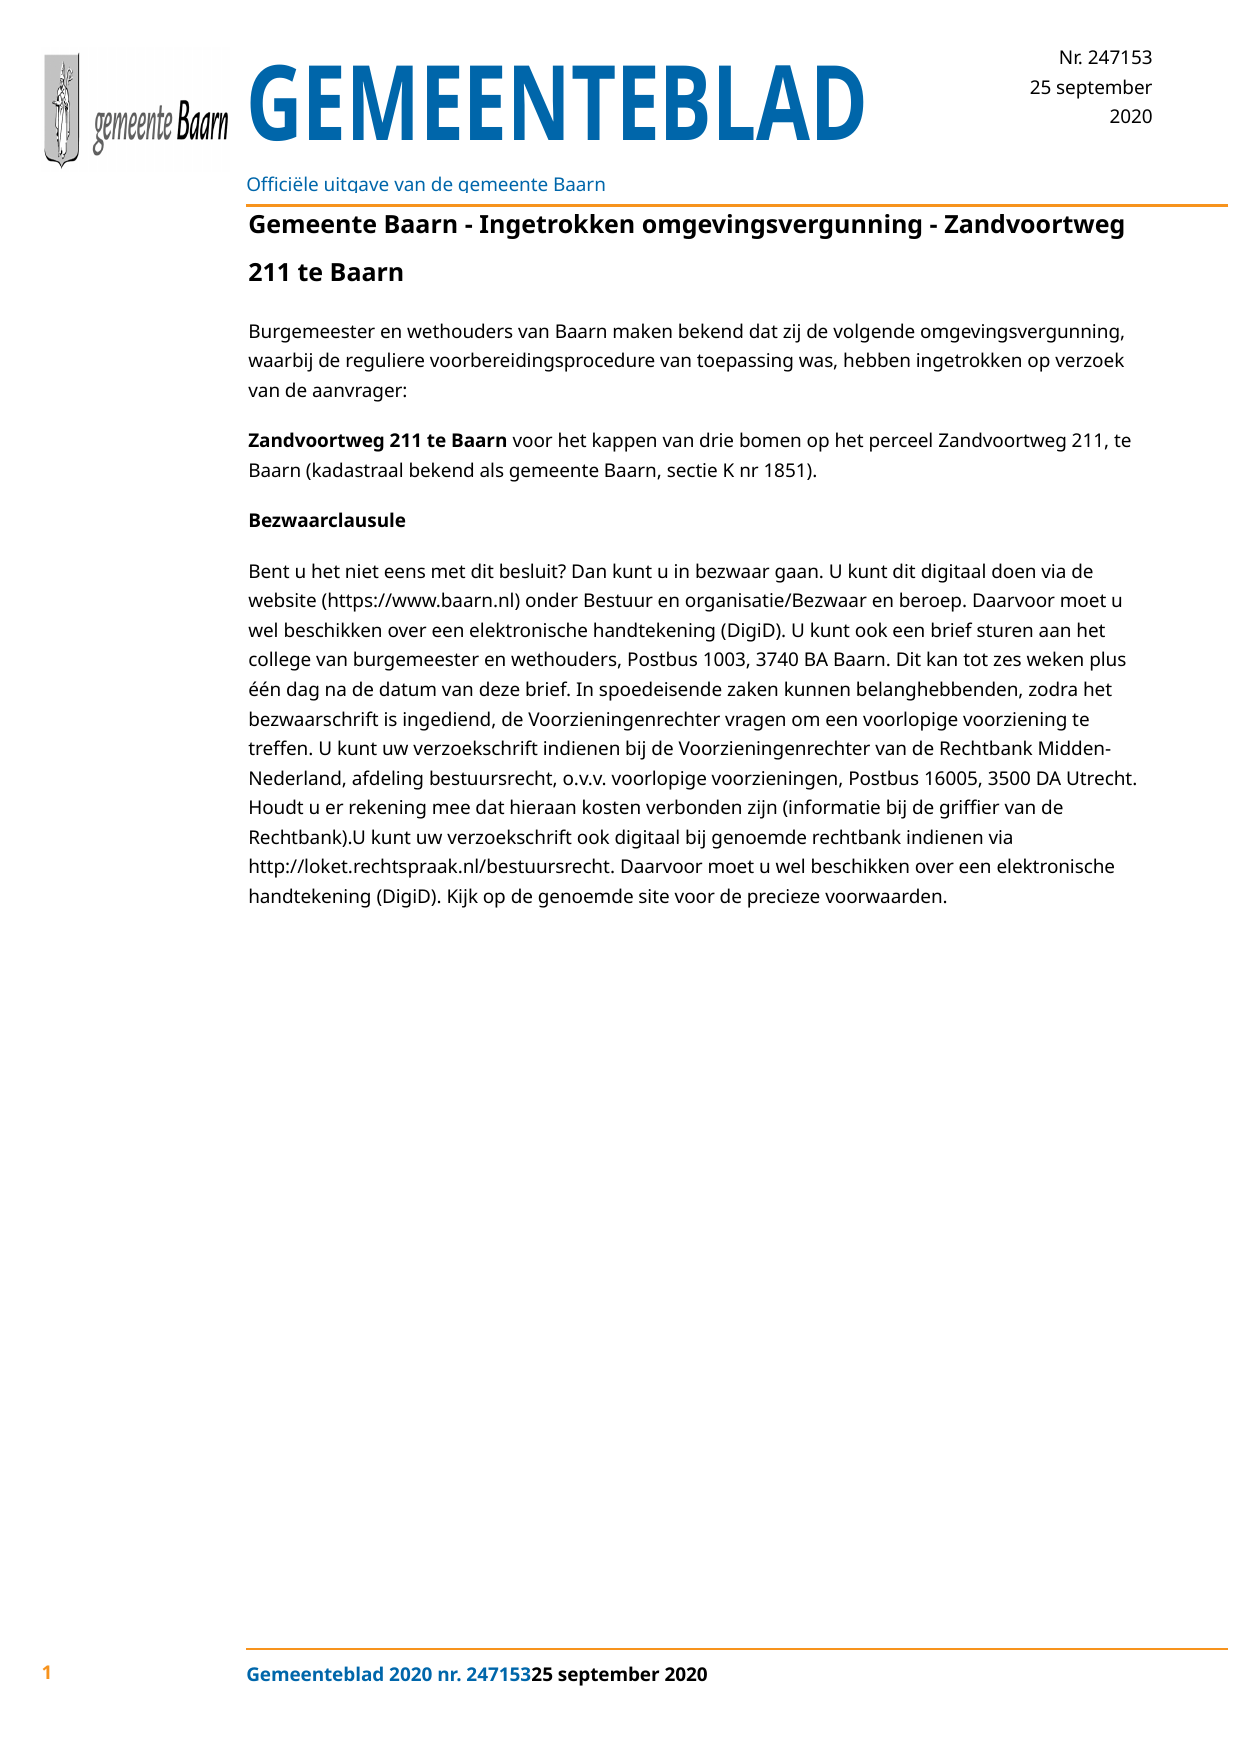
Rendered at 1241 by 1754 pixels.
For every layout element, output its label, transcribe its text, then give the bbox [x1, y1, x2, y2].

text Bent u het niet eens met dit besluit? Dan kunt u in bezwaar gaan. U kunt dit digitaal doen via de website (https://www.baarn.nl) onder Bestuur en organisatie/Bezwaar en beroep. Daarvoor moet u wel beschikken over een elektronische handtekening (DigiD). U kunt ook een brief sturen aan het college van burgemeester en wethouders, Postbus 1003, 3740 BA Baarn. Dit kan tot zes weken plus één dag na de datum van deze brief. In spoedeisende zaken kunnen belanghebbenden, zodra het bezwaarschrift is ingediend, de Voorzieningenrechter vragen om een voorlopige voorziening te treffen. U kunt uw verzoekschrift indienen bij de Voorzieningenrechter van de Rechtbank Midden-Nederland, afdeling bestuursrecht, o.v.v. voorlopige voorzieningen, Postbus 16005, 3500 DA Utrecht. Houdt u er rekening mee dat hieraan kosten verbonden zijn (informatie bij de griffier van de Rechtbank).U kunt uw verzoekschrift ook digitaal bij genoemde rechtbank indienen via http://loket.rechtspraak.nl/bestuursrecht. Daarvoor moet u wel beschikken over een elektronische handtekening (DigiD). Kijk op de genoemde site voor de precieze voorwaarden. [248, 558, 1152, 909]
text Burgemeester en wethouders van Baarn maken bekend dat zij de volgende omgevingsvergunning, waarbij de reguliere voorbereidingsprocedure van toepassing was, hebben ingetrokken op verzoek van de aanvrager: [248, 318, 1152, 403]
text Gemeente Baarn - Ingetrokken omgevingsvergunning - Zandvoortweg 211 te Baarn [248, 207, 1152, 288]
text Zandvoortweg 211 te Baarn voor het kappen van drie bomen op het perceel Zandvoortweg 211, te Baarn (kadastraal bekend als gemeente Baarn, sectie K nr 1851). [248, 427, 1152, 483]
text Bezwaarclausule [248, 507, 1152, 533]
picture [41, 47, 231, 172]
